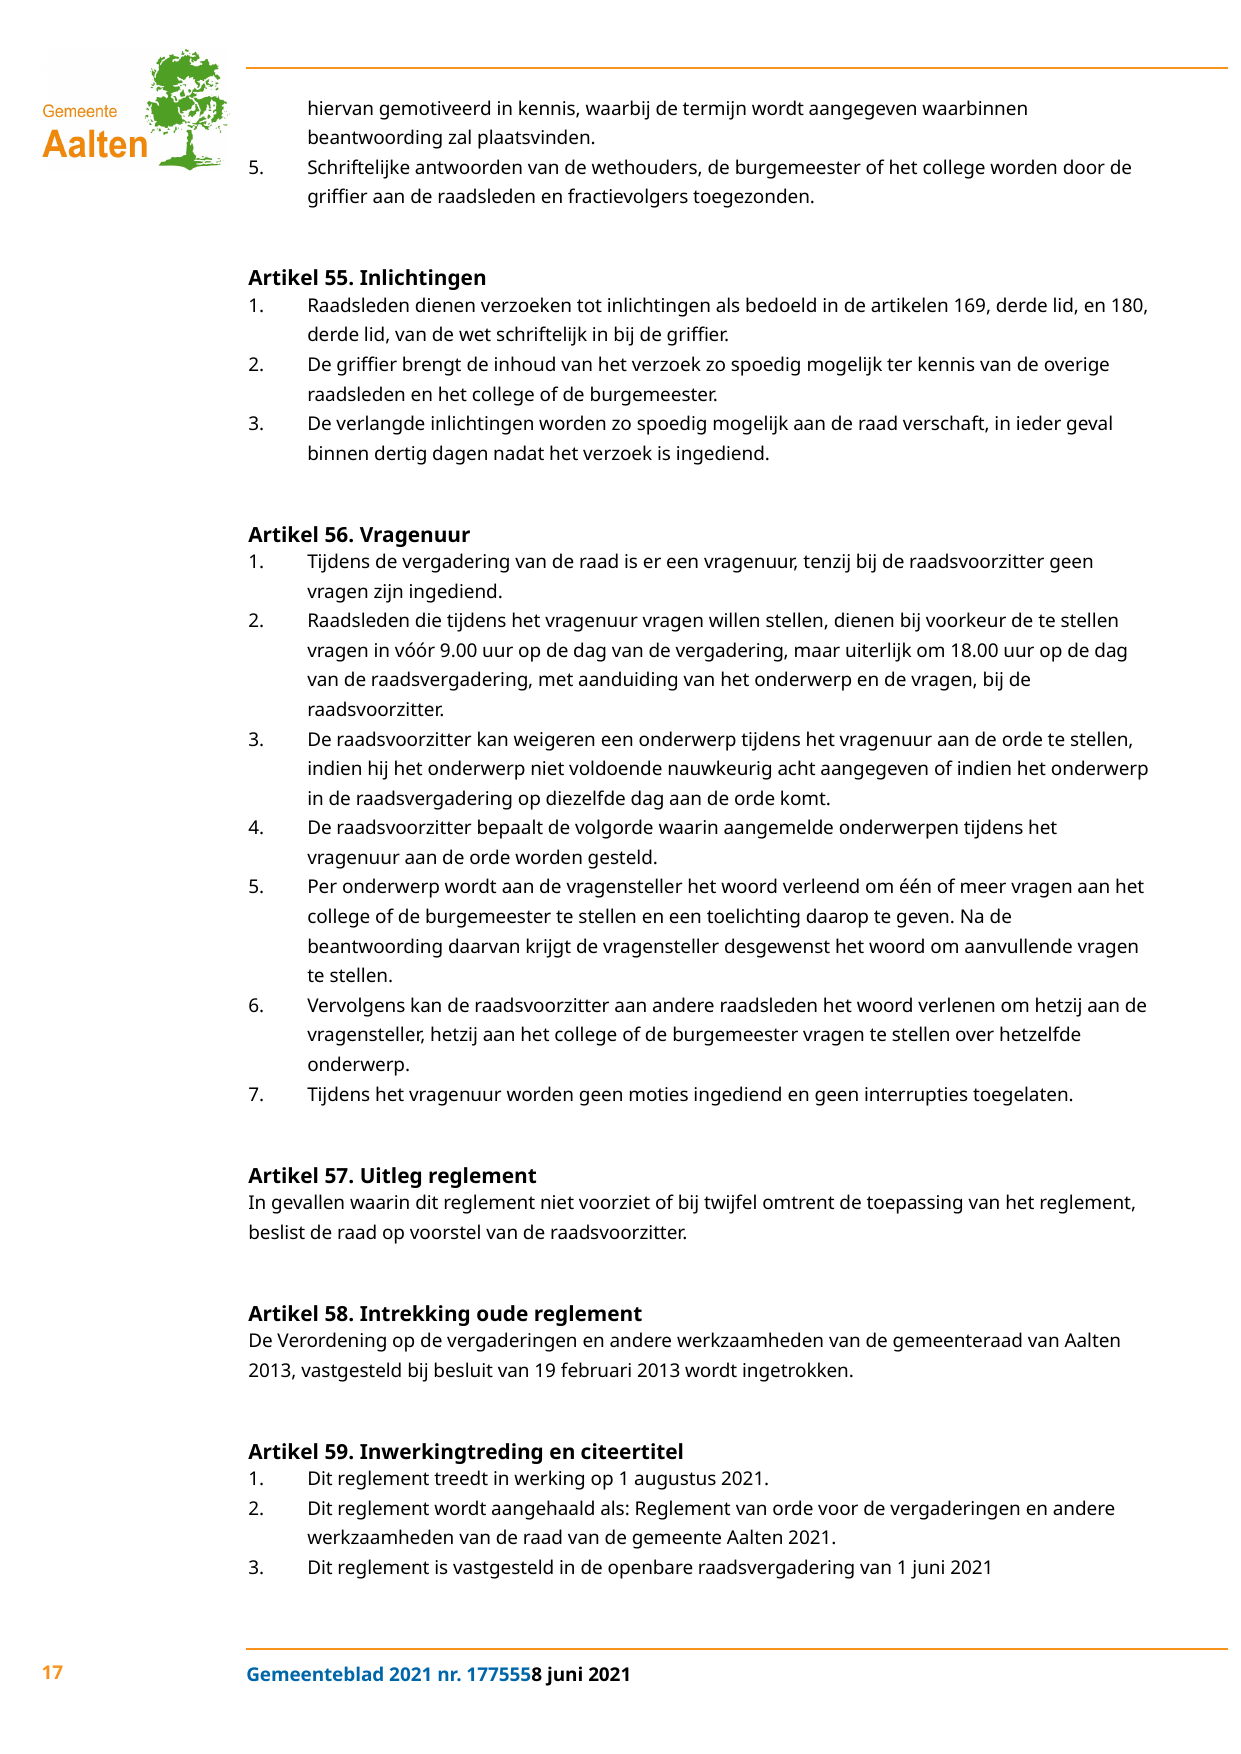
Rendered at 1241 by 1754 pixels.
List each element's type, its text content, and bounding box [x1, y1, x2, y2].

text Artikel 57. Uitleg reglement [248, 1161, 1152, 1189]
list De griffier brengt de inhoud van het verzoek zo spoedig mogelijk ter kennis van de overige raadsleden en het college of de burgemeester. [248, 351, 1152, 406]
list Tijdens de vergadering van de raad is er een vragenuur, tenzij bij de raadsvoorzitter geen vragen zijn ingediend. [248, 548, 1152, 604]
text Artikel 58. Intrekking oude reglement [248, 1299, 1152, 1327]
list Vervolgens kan de raadsvoorzitter aan andere raadsleden het woord verlenen om hetzij aan de vragensteller, hetzij aan het college of de burgemeester vragen te stellen over hetzelfde onderwerp. [248, 992, 1152, 1077]
picture [41, 47, 231, 172]
list hiervan gemotiveerd in kennis, waarbij de termijn wordt aangegeven waarbinnen beantwoording zal plaatsvinden. [248, 95, 1152, 150]
list Tijdens het vragenuur worden geen moties ingediend en geen interrupties toegelaten. [248, 1081, 1152, 1107]
list Schriftelijke antwoorden van de wethouders, de burgemeester of het college worden door de griffier aan de raadsleden en fractievolgers toegezonden. [248, 154, 1152, 209]
list Dit reglement treedt in werking op 1 augustus 2021. [248, 1465, 1152, 1491]
list Dit reglement is vastgesteld in de openbare raadsvergadering van 1 juni 2021 [248, 1554, 1152, 1580]
list Dit reglement wordt aangehaald als: Reglement van orde voor de vergaderingen en andere werkzaamheden van de raad van de gemeente Aalten 2021. [248, 1495, 1152, 1550]
text Artikel 56. Vragenuur [248, 520, 1152, 548]
list De raadsvoorzitter bepaalt de volgorde waarin aangemelde onderwerpen tijdens het vragenuur aan de orde worden gesteld. [248, 814, 1152, 870]
text Artikel 59. Inwerkingtreding en citeertitel [248, 1437, 1152, 1465]
list Raadsleden die tijdens het vragenuur vragen willen stellen, dienen bij voorkeur de te stellen vragen in vóór 9.00 uur op de dag van de vergadering, maar uiterlijk om 18.00 uur op de dag van de raadsvergadering, met aanduiding van het onderwerp en de vragen, bij de raadsvoorzitter. [248, 607, 1152, 722]
text In gevallen waarin dit reglement niet voorziet of bij twijfel omtrent de toepassing van het reglement, beslist de raad op voorstel van de raadsvoorzitter. [248, 1189, 1152, 1244]
list De raadsvoorzitter kan weigeren een onderwerp tijdens het vragenuur aan de orde te stellen, indien hij het onderwerp niet voldoende nauwkeurig acht aangegeven of indien het onderwerp in de raadsvergadering op diezelfde dag aan de orde komt. [248, 726, 1152, 811]
text Artikel 55. Inlichtingen [248, 263, 1152, 292]
list Raadsleden dienen verzoeken tot inlichtingen als bedoeld in de artikelen 169, derde lid, en 180, derde lid, van de wet schriftelijk in bij de griffier. [248, 292, 1152, 347]
list Per onderwerp wordt aan de vragensteller het woord verleend om één of meer vragen aan het college of de burgemeester te stellen en een toelichting daarop te geven. Na de beantwoording daarvan krijgt de vragensteller desgewenst het woord om aanvullende vragen te stellen. [248, 874, 1152, 988]
text De Verordening op de vergaderingen en andere werkzaamheden van de gemeenteraad van Aalten 2013, vastgesteld bij besluit van 19 februari 2013 wordt ingetrokken. [248, 1327, 1152, 1383]
list De verlangde inlichtingen worden zo spoedig mogelijk aan de raad verschaft, in ieder geval binnen dertig dagen nadat het verzoek is ingediend. [248, 410, 1152, 466]
